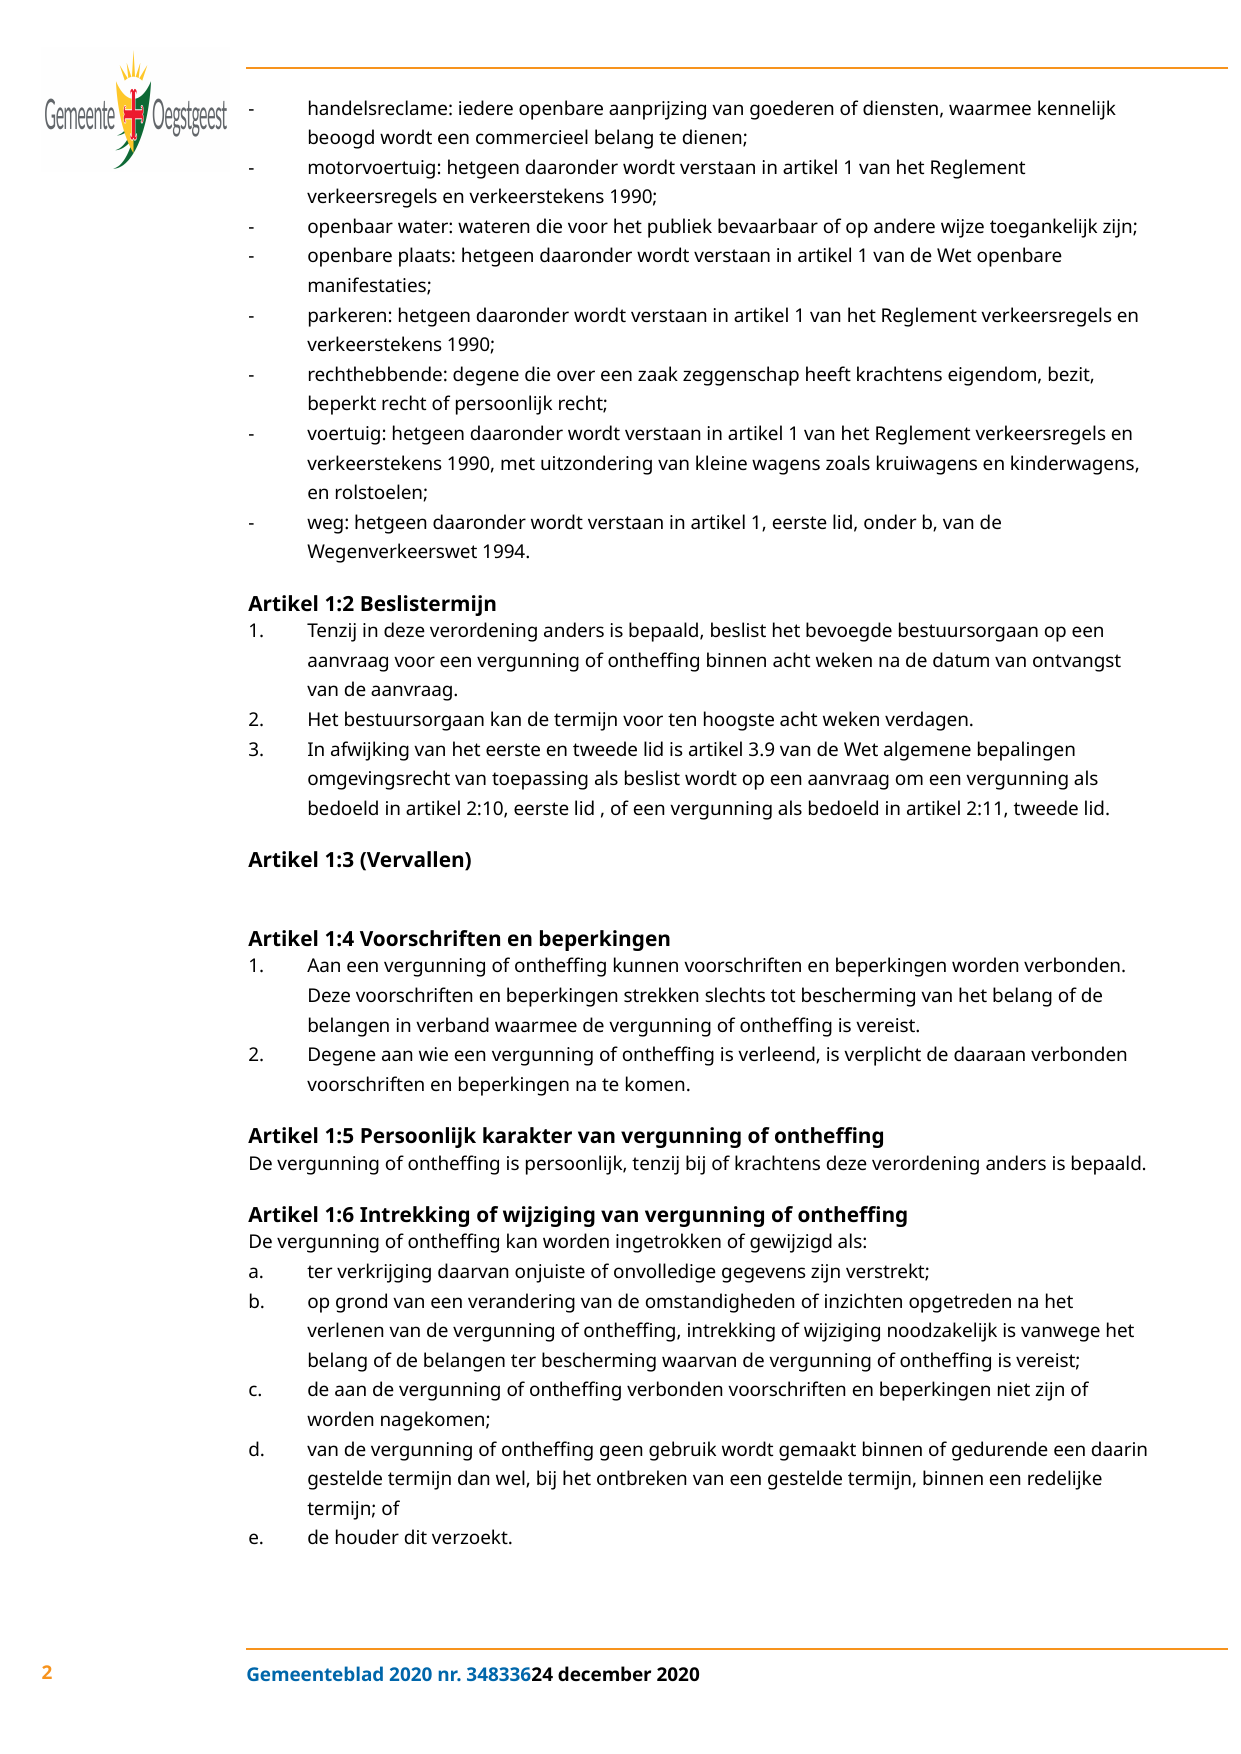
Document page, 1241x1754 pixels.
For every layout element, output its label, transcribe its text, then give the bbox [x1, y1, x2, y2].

list motorvoertuig: hetgeen daaronder wordt verstaan in artikel 1 van het Reglement verkeersregels en verkeerstekens 1990; [248, 154, 1152, 209]
text Artikel 1:5 Persoonlijk karakter van vergunning of ontheffing [248, 1121, 1152, 1150]
text Artikel 1:4 Voorschriften en beperkingen [248, 924, 1152, 953]
text Artikel 1:2 Beslistermijn [248, 589, 1152, 617]
list weg: hetgeen daaronder wordt verstaan in artikel 1, eerste lid, onder b, van de Wegenverkeerswet 1994. [248, 509, 1152, 564]
list de houder dit verzoekt. [248, 1524, 1152, 1550]
list Tenzij in deze verordening anders is bepaald, beslist het bevoegde bestuursorgaan op een aanvraag voor een vergunning of ontheffing binnen acht weken na de datum van ontvangst van de aanvraag. [248, 617, 1152, 702]
list Degene aan wie een vergunning of ontheffing is verleend, is verplicht de daaraan verbonden voorschriften en beperkingen na te komen. [248, 1041, 1152, 1097]
text De vergunning of ontheffing kan worden ingetrokken of gewijzigd als: [248, 1229, 1152, 1254]
list van de vergunning of ontheffing geen gebruik wordt gemaakt binnen of gedurende een daarin gestelde termijn dan wel, bij het ontbreken van een gestelde termijn, binnen een redelijke termijn; of [248, 1436, 1152, 1521]
list voertuig: hetgeen daaronder wordt verstaan in artikel 1 van het Reglement verkeersregels en verkeerstekens 1990, met uitzondering van kleine wagens zoals kruiwagens en kinderwagens, en rolstoelen; [248, 420, 1152, 505]
list ter verkrijging daarvan onjuiste of onvolledige gegevens zijn verstrekt; [248, 1258, 1152, 1284]
picture [41, 47, 231, 172]
text Artikel 1:6 Intrekking of wijziging van vergunning of ontheffing [248, 1200, 1152, 1229]
list op grond van een verandering van de omstandigheden of inzichten opgetreden na het verlenen van de vergunning of ontheffing, intrekking of wijziging noodzakelijk is vanwege het belang of de belangen ter bescherming waarvan de vergunning of ontheffing is vereist; [248, 1288, 1152, 1373]
list handelsreclame: iedere openbare aanprijzing van goederen of diensten, waarmee kennelijk beoogd wordt een commercieel belang te dienen; [248, 95, 1152, 150]
text De vergunning of ontheffing is persoonlijk, tenzij bij of krachtens deze verordening anders is bepaald. [248, 1150, 1152, 1176]
list openbare plaats: hetgeen daaronder wordt verstaan in artikel 1 van de Wet openbare manifestaties; [248, 243, 1152, 298]
list de aan de vergunning of ontheffing verbonden voorschriften en beperkingen niet zijn of worden nagekomen; [248, 1377, 1152, 1432]
list rechthebbende: degene die over een zaak zeggenschap heeft krachtens eigendom, bezit, beperkt recht of persoonlijk recht; [248, 361, 1152, 416]
list In afwijking van het eerste en tweede lid is artikel 3.9 van de Wet algemene bepalingen omgevingsrecht van toepassing als beslist wordt op een aanvraag om een vergunning als bedoeld in artikel 2:10, eerste lid , of een vergunning als bedoeld in artikel 2:11, tweede lid. [248, 736, 1152, 821]
list parkeren: hetgeen daaronder wordt verstaan in artikel 1 van het Reglement verkeersregels en verkeerstekens 1990; [248, 302, 1152, 357]
text Artikel 1:3 (Vervallen) [248, 845, 1152, 874]
list Aan een vergunning of ontheffing kunnen voorschriften en beperkingen worden verbonden. Deze voorschriften en beperkingen strekken slechts tot bescherming van het belang of de belangen in verband waarmee de vergunning of ontheffing is vereist. [248, 953, 1152, 1037]
list openbaar water: wateren die voor het publiek bevaarbaar of op andere wijze toegankelijk zijn; [248, 213, 1152, 239]
list Het bestuursorgaan kan de termijn voor ten hoogste acht weken verdagen. [248, 706, 1152, 732]
